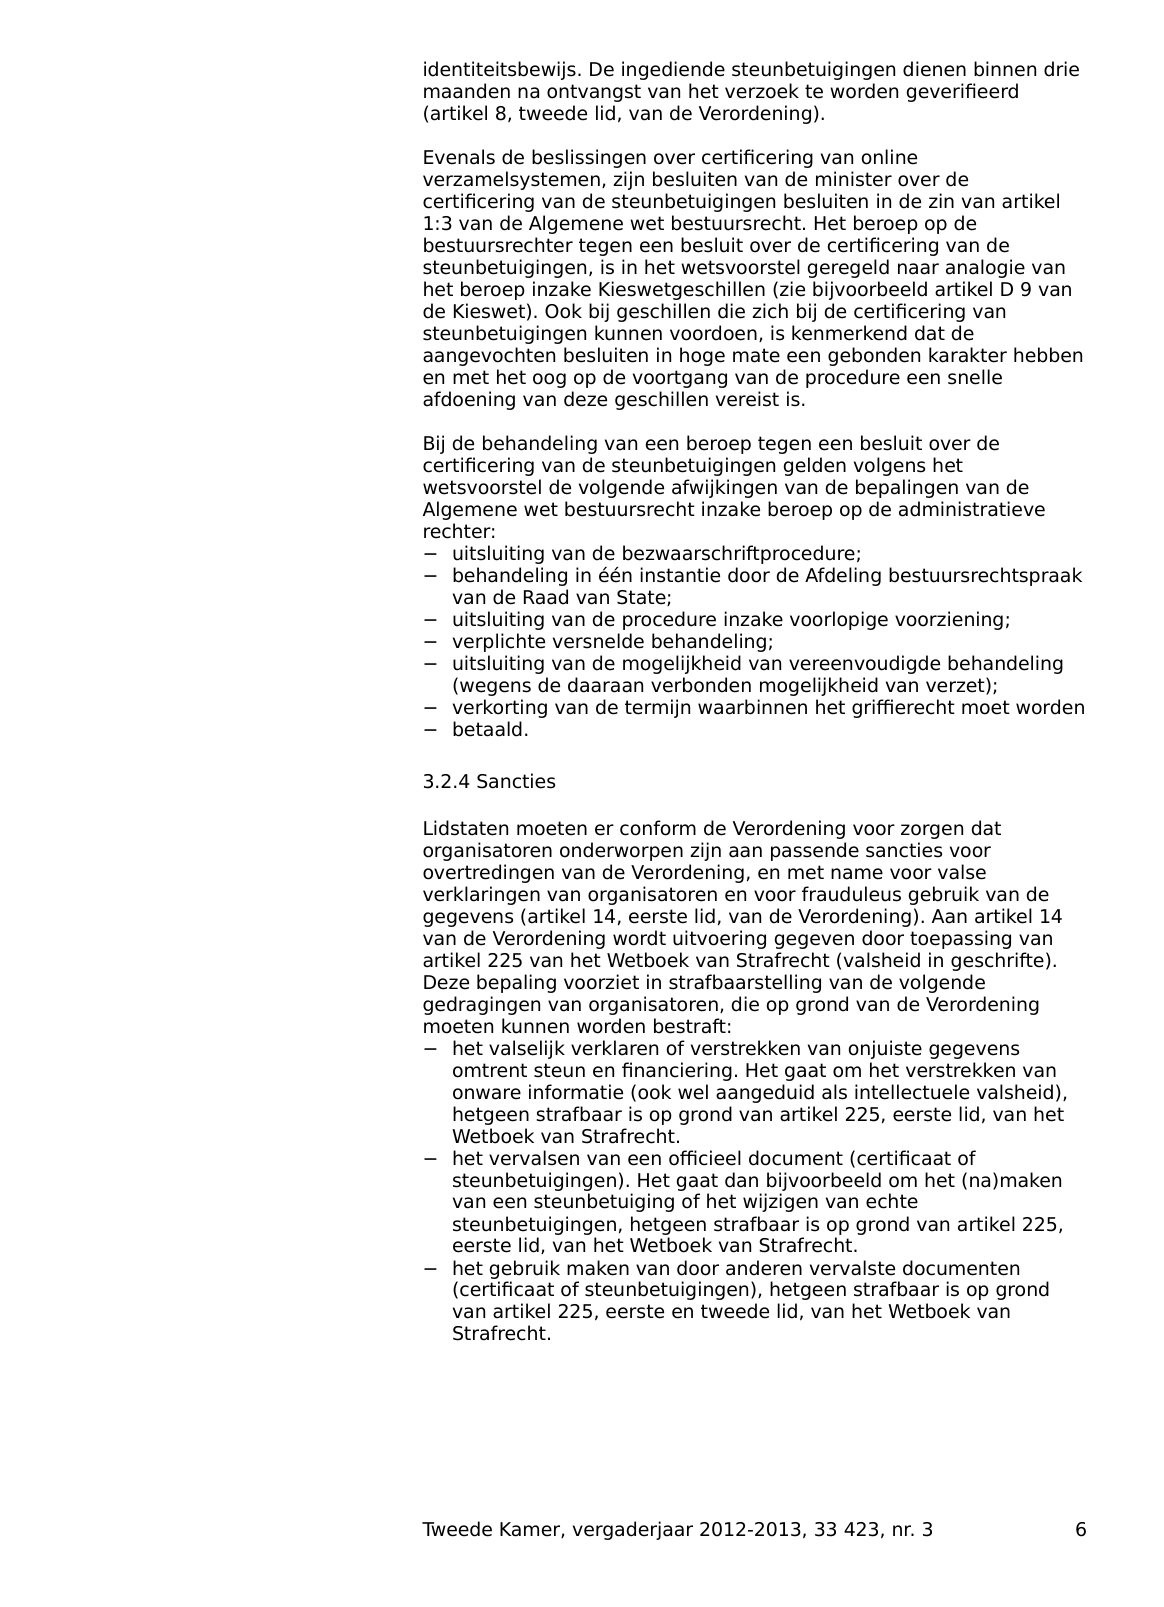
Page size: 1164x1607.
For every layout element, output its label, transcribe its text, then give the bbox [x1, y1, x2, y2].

text − uitsluiting van de mogelijkheid van vereenvoudigde behandeling (wegens de daaraan verbonden mogelijkheid van verzet); [422, 653, 1087, 697]
text − het gebruik maken van door anderen vervalste documenten (certificaat of steunbetuigingen), hetgeen strafbaar is op grond van artikel 225, eerste en tweede lid, van het Wetboek van Strafrecht. [422, 1257, 1087, 1345]
text Bij de behandeling van een beroep tegen een besluit over de certificering van de steunbetuigingen gelden volgens het wetsvoorstel de volgende afwijkingen van de bepalingen van de Algemene wet bestuursrecht inzake beroep op de administratieve rechter: [422, 433, 1087, 543]
text − uitsluiting van de bezwaarschriftprocedure; [422, 543, 1087, 565]
text − het valselijk verklaren of verstrekken van onjuiste gegevens omtrent steun en financiering. Het gaat om het verstrekken van onware informatie (ook wel aangeduid als intellectuele valsheid), hetgeen strafbaar is op grond van artikel 225, eerste lid, van het Wetboek van Strafrecht. [422, 1038, 1087, 1147]
text − verplichte versnelde behandeling; [422, 631, 1087, 653]
text identiteitsbewijs. De ingediende steunbetuigingen dienen binnen drie maanden na ontvangst van het verzoek te worden geverifieerd (artikel 8, tweede lid, van de Verordening). [422, 59, 1087, 125]
text − uitsluiting van de procedure inzake voorlopige voorziening; [422, 609, 1087, 631]
text − behandeling in één instantie door de Afdeling bestuursrechtspraak van de Raad van State; [422, 565, 1087, 609]
subtitle 3.2.4 Sancties [422, 771, 1087, 793]
text Evenals de beslissingen over certificering van online verzamelsystemen, zijn besluiten van de minister over de certificering van de steunbetuigingen besluiten in de zin van artikel 1:3 van de Algemene wet bestuursrecht. Het beroep op de bestuursrechter tegen een besluit over de certificering van de steunbetuigingen, is in het wetsvoorstel geregeld naar analogie van het beroep inzake Kieswetgeschillen (zie bijvoorbeeld artikel D 9 van de Kieswet). Ook bij geschillen die zich bij de certificering van steunbetuigingen kunnen voordoen, is kenmerkend dat de aangevochten besluiten in hoge mate een gebonden karakter hebben en met het oog op de voortgang van de procedure een snelle afdoening van deze geschillen vereist is. [422, 147, 1087, 411]
text Lidstaten moeten er conform de Verordening voor zorgen dat organisatoren onderworpen zijn aan passende sancties voor overtredingen van de Verordening, en met name voor valse verklaringen van organisatoren en voor frauduleus gebruik van de gegevens (artikel 14, eerste lid, van de Verordening). Aan artikel 14 van de Verordening wordt uitvoering gegeven door toepassing van artikel 225 van het Wetboek van Strafrecht (valsheid in geschrifte). Deze bepaling voorziet in strafbaarstelling van de volgende gedragingen van organisatoren, die op grond van de Verordening moeten kunnen worden bestraft: [422, 818, 1087, 1038]
text − het vervalsen van een officieel document (certificaat of steunbetuigingen). Het gaat dan bijvoorbeeld om het (na)maken van een steunbetuiging of het wijzigen van echte steunbetuigingen, hetgeen strafbaar is op grond van artikel 225, eerste lid, van het Wetboek van Strafrecht. [422, 1147, 1087, 1257]
text − betaald. [422, 719, 1087, 741]
text − verkorting van de termijn waarbinnen het griffierecht moet worden [422, 697, 1087, 719]
